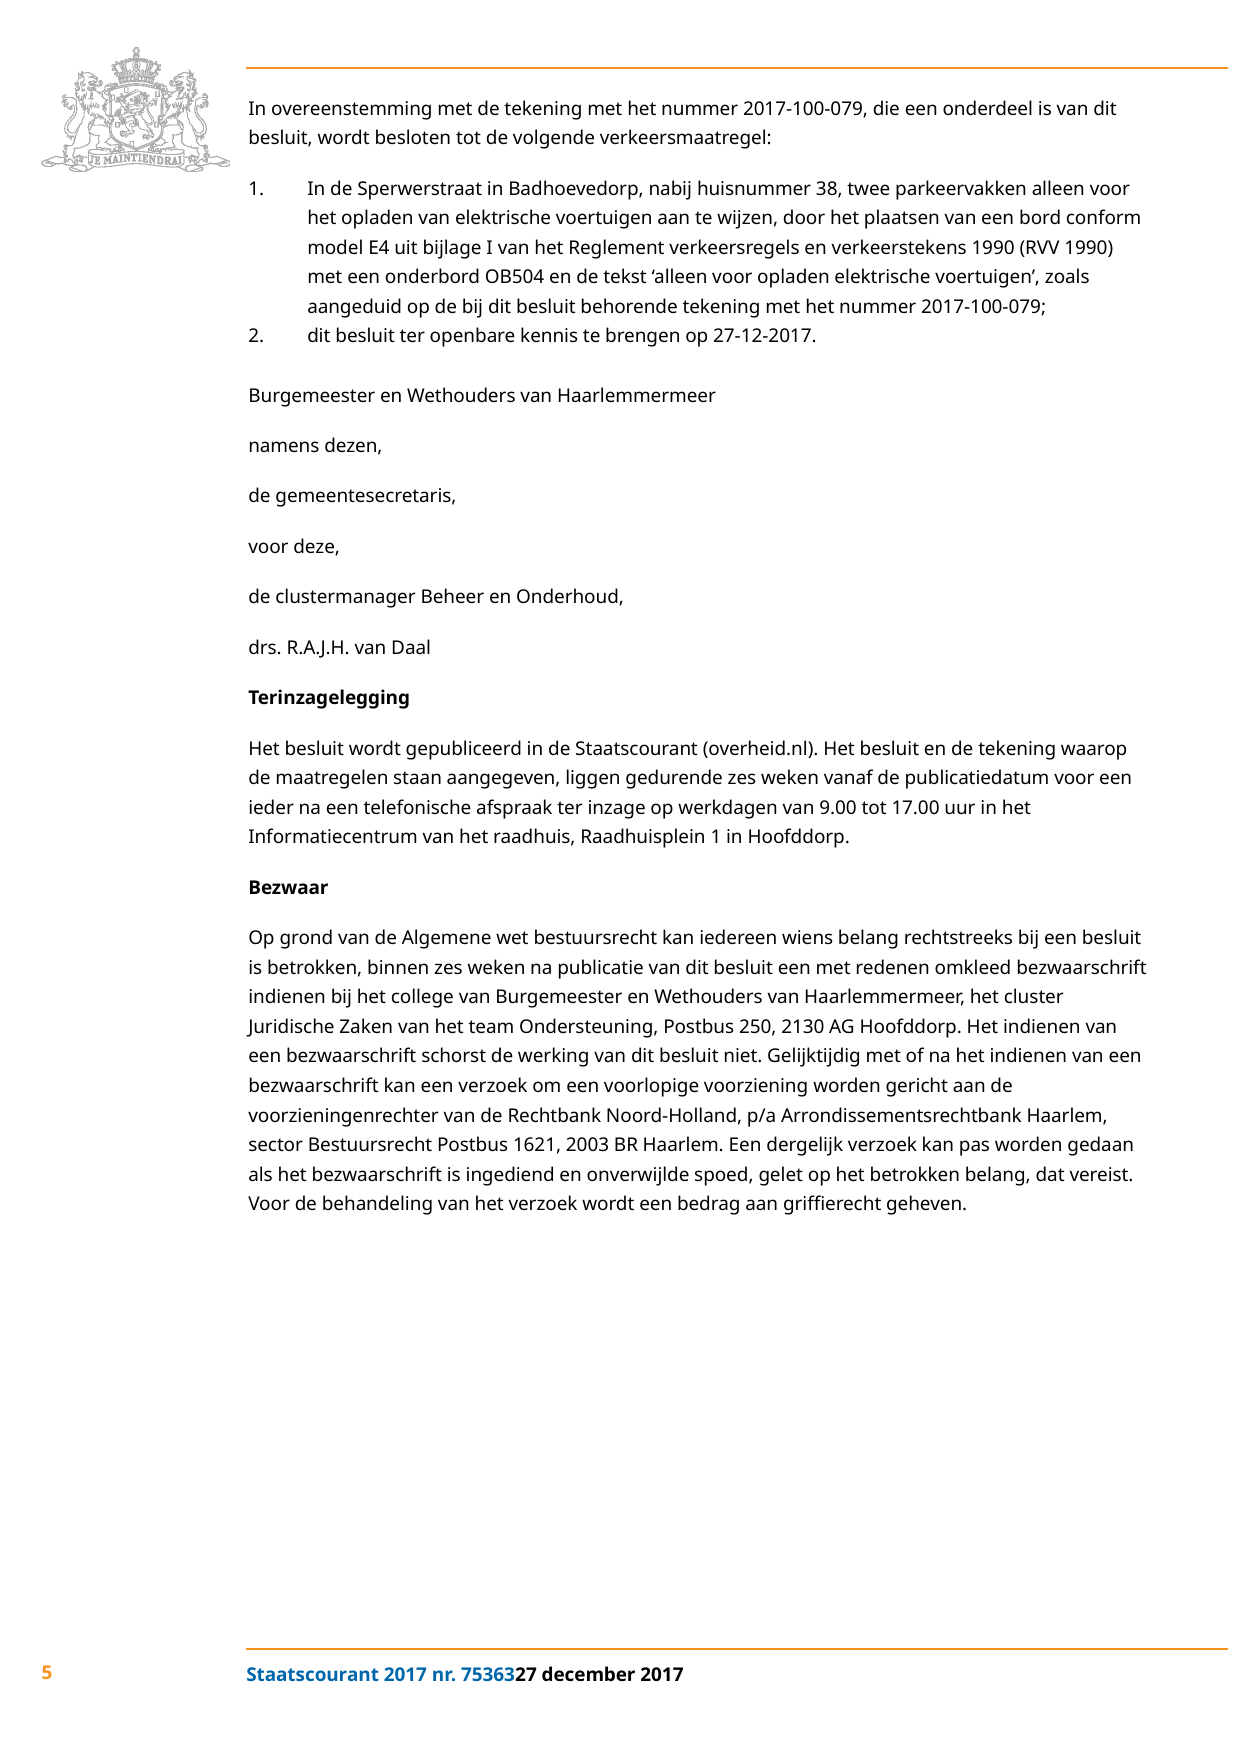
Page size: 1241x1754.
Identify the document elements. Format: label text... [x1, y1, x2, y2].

text namens dezen, [248, 432, 1152, 458]
text de gemeentesecretaris, [248, 483, 1152, 508]
text Burgemeester en Wethouders van Haarlemmermeer [248, 382, 1152, 408]
list In de Sperwerstraat in Badhoevedorp, nabij huisnummer 38, twee parkeervakken alleen voor het opladen van elektrische voertuigen aan te wijzen, door het plaatsen van een bord conform model E4 uit bijlage I van het Reglement verkeersregels en verkeerstekens 1990 (RVV 1990) met een onderbord OB504 en de tekst ‘alleen voor opladen elektrische voertuigen’, zoals aangeduid op de bij dit besluit behorende tekening met het nummer 2017-100-079; [248, 175, 1152, 319]
text Bezwaar [248, 874, 1152, 900]
text Het besluit wordt gepubliceerd in de Staatscourant (overheid.nl). Het besluit en de tekening waarop de maatregelen staan aangegeven, liggen gedurende zes weken vanaf de publicatiedatum voor een ieder na een telefonische afspraak ter inzage op werkdagen van 9.00 tot 17.00 uur in het Informatiecentrum van het raadhuis, Raadhuisplein 1 in Hoofddorp. [248, 735, 1152, 849]
picture [41, 47, 231, 172]
text Terinzagelegging [248, 684, 1152, 710]
list dit besluit ter openbare kennis te brengen op 27-12-2017. [248, 323, 1152, 348]
text drs. R.A.J.H. van Daal [248, 634, 1152, 660]
text de clustermanager Beheer en Onderhoud, [248, 583, 1152, 609]
text Op grond van de Algemene wet bestuursrecht kan iedereen wiens belang rechtstreeks bij een besluit is betrokken, binnen zes weken na publicatie van dit besluit een met redenen omkleed bezwaarschrift indienen bij het college van Burgemeester en Wethouders van Haarlemmermeer, het cluster Juridische Zaken van het team Ondersteuning, Postbus 250, 2130 AG Hoofddorp. Het indienen van een bezwaarschrift schorst de werking van dit besluit niet. Gelijktijdig met of na het indienen van een bezwaarschrift kan een verzoek om een voorlopige voorziening worden gericht aan de voorzieningenrechter van de Rechtbank Noord-Holland, p/a Arrondissementsrechtbank Haarlem, sector Bestuursrecht Postbus 1621, 2003 BR Haarlem. Een dergelijk verzoek kan pas worden gedaan als het bezwaarschrift is ingediend en onverwijlde spoed, gelet op het betrokken belang, dat vereist. Voor de behandeling van het verzoek wordt een bedrag aan griffierecht geheven. [248, 924, 1152, 1216]
text voor deze, [248, 533, 1152, 559]
text In overeenstemming met de tekening met het nummer 2017-100-079, die een onderdeel is van dit besluit, wordt besloten tot de volgende verkeersmaatregel: [248, 95, 1152, 150]
